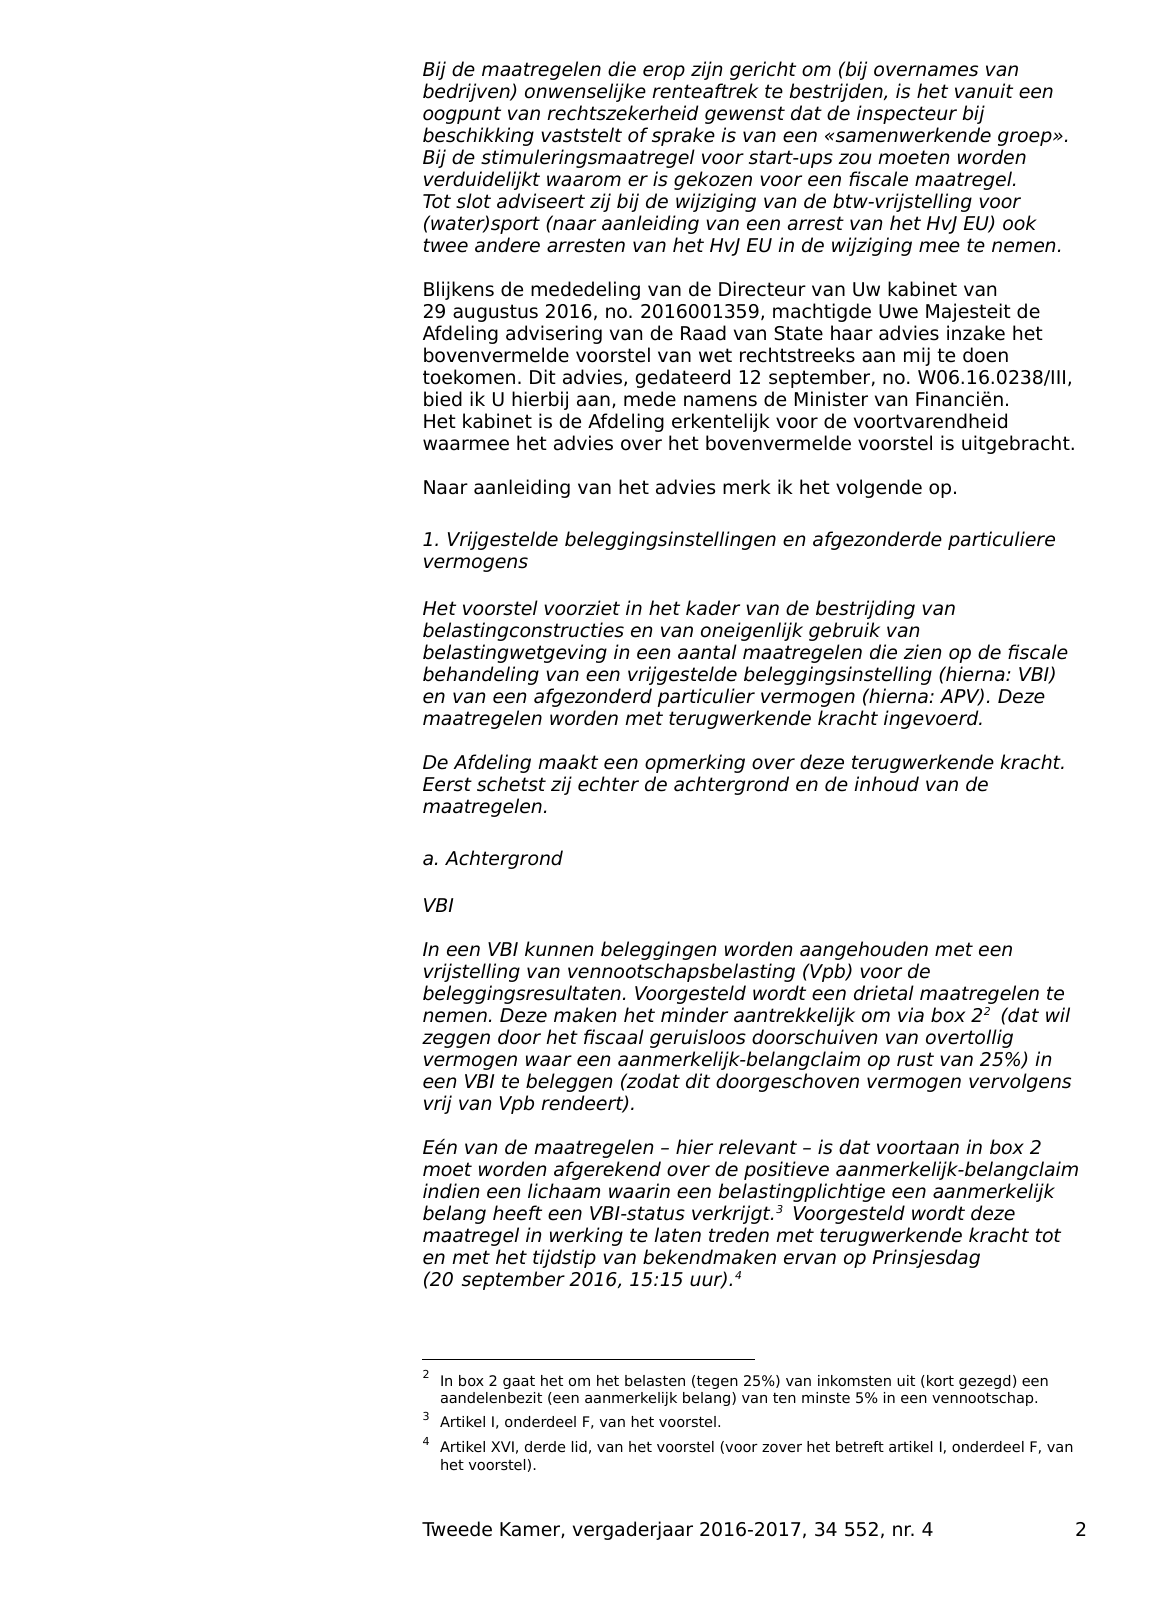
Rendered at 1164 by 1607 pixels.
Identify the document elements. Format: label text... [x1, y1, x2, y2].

text Bij de maatregelen die erop zijn gericht om (bij overnames van bedrijven) onwenselijke renteaftrek te bestrijden, is het vanuit een oogpunt van rechtszekerheid gewenst dat de inspecteur bij beschikking vaststelt of sprake is van een «samenwerkende groep». Bij de stimuleringsmaatregel voor start-ups zou moeten worden verduidelijkt waarom er is gekozen voor een fiscale maatregel. [422, 59, 1087, 191]
text Naar aanleiding van het advies merk ik het volgende op. [422, 477, 1087, 499]
text In een VBI kunnen beleggingen worden aangehouden met een vrijstelling van vennootschapsbelasting (Vpb) voor de beleggingsresultaten. Voorgesteld wordt een drietal maatregelen te nemen. Deze maken het minder aantrekkelijk om via box 2 (dat wil zeggen door het fiscaal geruisloos doorschuiven van overtollig vermogen waar een aanmerkelijk-belangclaim op rust van 25%) in een VBI te beleggen (zodat dit doorgeschoven vermogen vervolgens vrij van Vpb rendeert). [422, 939, 1087, 1115]
text Artikel I, onderdeel F, van het voorstel. [422, 1410, 1087, 1432]
text Het kabinet is de Afdeling erkentelijk voor de voortvarendheid waarmee het advies over het bovenvermelde voorstel is uitgebracht. [422, 411, 1087, 455]
text De Afdeling maakt een opmerking over deze terugwerkende kracht. Eerst schetst zij echter de achtergrond en de inhoud van de maatregelen. [422, 752, 1087, 818]
subtitle a. Achtergrond [422, 848, 1087, 870]
text Eén van de maatregelen – hier relevant – is dat voortaan in box 2 moet worden afgerekend over de positieve aanmerkelijk-belangclaim indien een lichaam waarin een belastingplichtige een aanmerkelijk belang heeft een VBI-status verkrijgt. Voorgesteld wordt deze maatregel in werking te laten treden met terugwerkende kracht tot en met het tijdstip van bekendmaken ervan op Prinsjesdag (20 september 2016, 15:15 uur). [422, 1137, 1087, 1291]
subtitle 1. Vrijgestelde beleggingsinstellingen en afgezonderde particuliere vermogens [422, 529, 1087, 573]
text In box 2 gaat het om het belasten (tegen 25%) van inkomsten uit (kort gezegd) een aandelenbezit (een aanmerkelijk belang) van ten minste 5% in een vennootschap. [422, 1368, 1087, 1407]
text Het voorstel voorziet in het kader van de bestrijding van belastingconstructies en van oneigenlijk gebruik van belastingwetgeving in een aantal maatregelen die zien op de fiscale behandeling van een vrijgestelde beleggingsinstelling (hierna: VBI) en van een afgezonderd particulier vermogen (hierna: APV). Deze maatregelen worden met terugwerkende kracht ingevoerd. [422, 598, 1087, 730]
text Artikel XVI, derde lid, van het voorstel (voor zover het betreft artikel I, onderdeel F, van het voorstel). [422, 1435, 1087, 1474]
text Blijkens de mededeling van de Directeur van Uw kabinet van 29 augustus 2016, no. 2016001359, machtigde Uwe Majesteit de Afdeling advisering van de Raad van State haar advies inzake het bovenvermelde voorstel van wet rechtstreeks aan mij te doen toekomen. Dit advies, gedateerd 12 september, no. W06.16.0238/III, bied ik U hierbij aan, mede namens de Minister van Financiën. [422, 279, 1087, 411]
subtitle VBI [422, 895, 1087, 917]
text Tot slot adviseert zij bij de wijziging van de btw-vrijstelling voor (water)sport (naar aanleiding van een arrest van het HvJ EU) ook twee andere arresten van het HvJ EU in de wijziging mee te nemen. [422, 191, 1087, 257]
